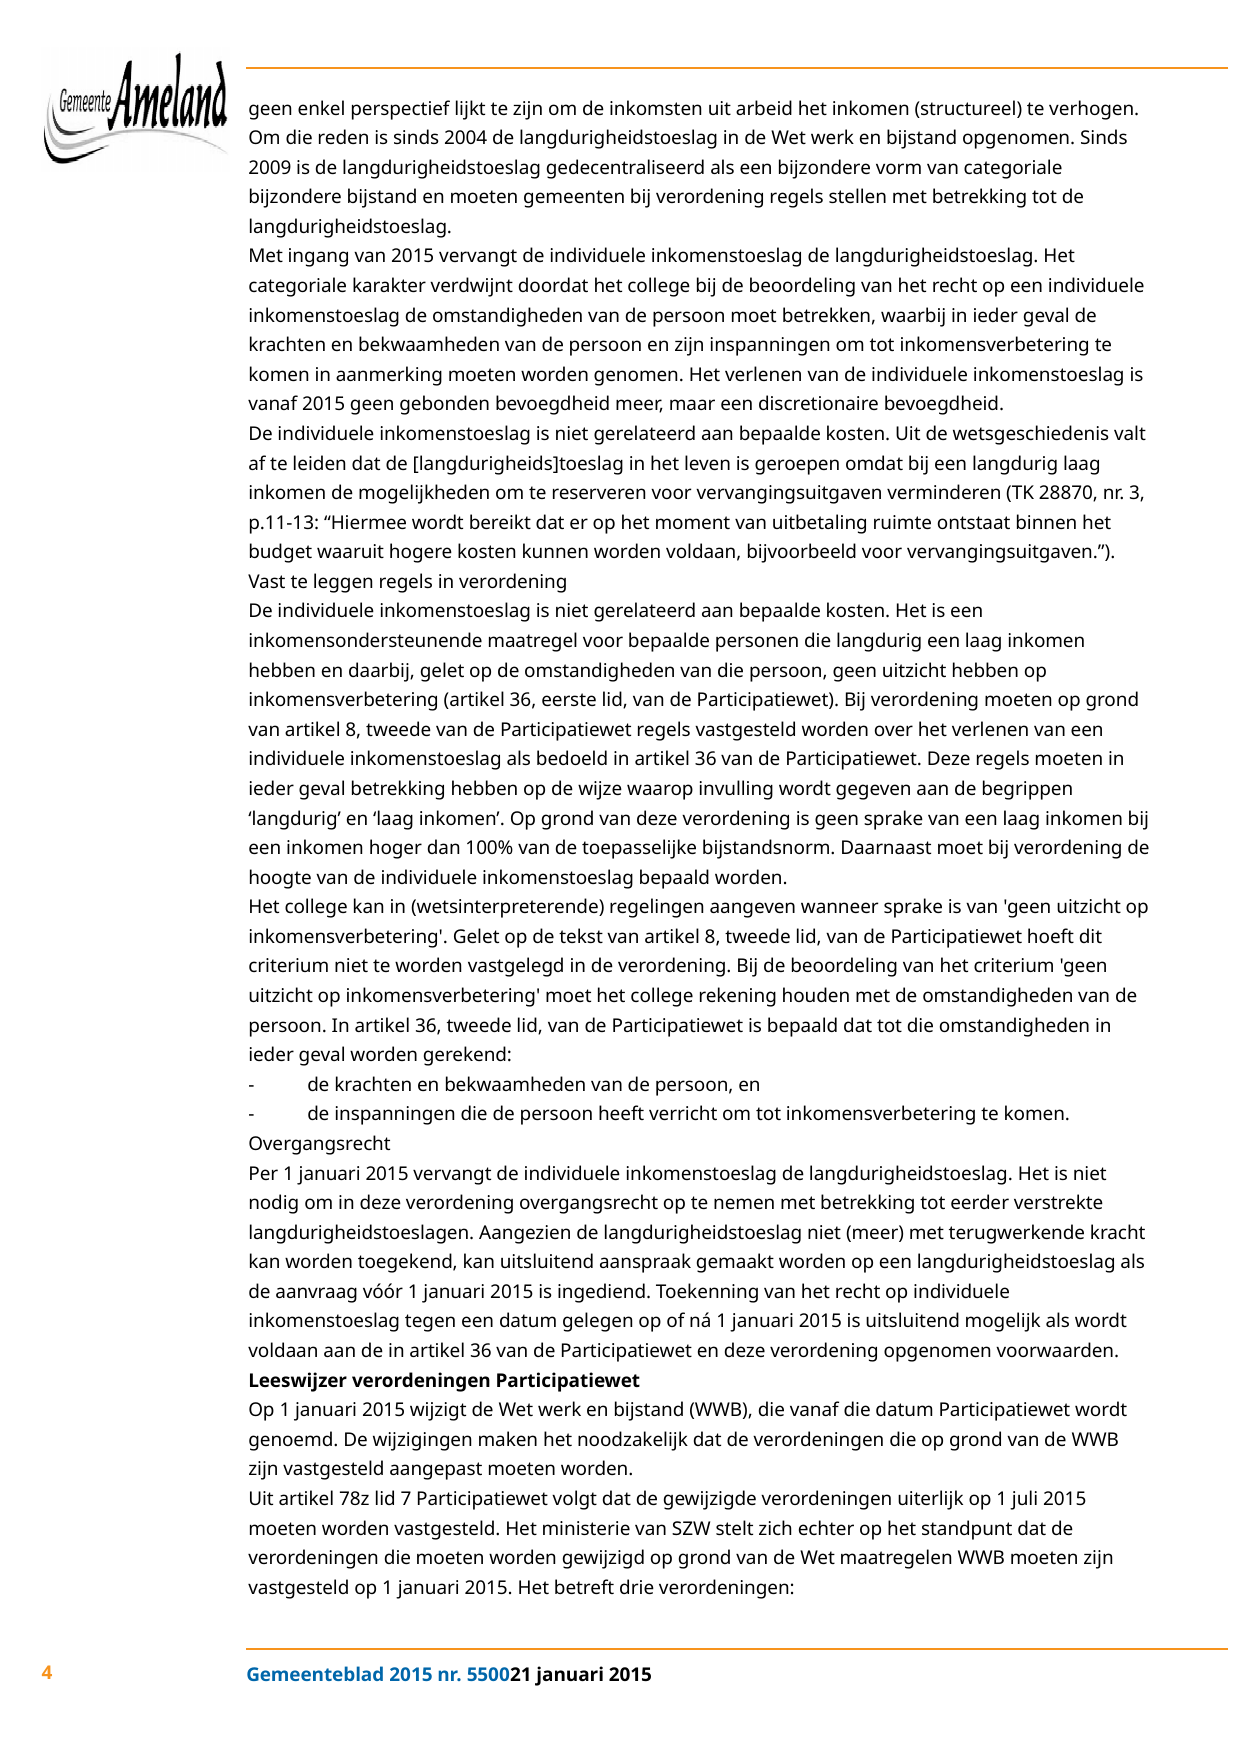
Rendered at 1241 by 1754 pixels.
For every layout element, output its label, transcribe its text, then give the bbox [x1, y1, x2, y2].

text Per 1 januari 2015 vervangt de individuele inkomenstoeslag de langdurigheidstoeslag. Het is niet nodig om in deze verordening overgangsrecht op te nemen met betrekking tot eerder verstrekte langdurigheidstoeslagen. Aangezien de langdurigheidstoeslag niet (meer) met terugwerkende kracht kan worden toegekend, kan uitsluitend aanspraak gemaakt worden op een langdurigheidstoeslag als de aanvraag vóór 1 januari 2015 is ingediend. Toekenning van het recht op individuele inkomenstoeslag tegen een datum gelegen op of ná 1 januari 2015 is uitsluitend mogelijk als wordt voldaan aan de in artikel 36 van de Participatiewet en deze verordening opgenomen voorwaarden. [248, 1160, 1152, 1363]
text Leeswijzer verordeningen Participatiewet [248, 1367, 1152, 1393]
text De individuele inkomenstoeslag is niet gerelateerd aan bepaalde kosten. Het is een inkomensondersteunende maatregel voor bepaalde personen die langdurig een laag inkomen hebben en daarbij, gelet op de omstandigheden van die persoon, geen uitzicht hebben op inkomensverbetering (artikel 36, eerste lid, van de Participatiewet). Bij verordening moeten op grond van artikel 8, tweede van de Participatiewet regels vastgesteld worden over het verlenen van een individuele inkomenstoeslag als bedoeld in artikel 36 van de Participatiewet. Deze regels moeten in ieder geval betrekking hebben op de wijze waarop invulling wordt gegeven aan de begrippen ‘langdurig’ en ‘laag inkomen’. Op grond van deze verordening is geen sprake van een laag inkomen bij een inkomen hoger dan 100% van de toepasselijke bijstandsnorm. Daarnaast moet bij verordening de hoogte van de individuele inkomenstoeslag bepaald worden. [248, 598, 1152, 890]
text Overgangsrecht [248, 1130, 1152, 1156]
text geen enkel perspectief lijkt te zijn om de inkomsten uit arbeid het inkomen (structureel) te verhogen. Om die reden is sinds 2004 de langdurigheidstoeslag in de Wet werk en bijstand opgenomen. Sinds 2009 is de langdurigheidstoeslag gedecentraliseerd als een bijzondere vorm van categoriale bijzondere bijstand en moeten gemeenten bij verordening regels stellen met betrekking tot de langdurigheidstoeslag. [248, 95, 1152, 239]
list de inspanningen die de persoon heeft verricht om tot inkomensverbetering te komen. [248, 1101, 1152, 1126]
text Uit artikel 78z lid 7 Participatiewet volgt dat de gewijzigde verordeningen uiterlijk op 1 juli 2015 moeten worden vastgesteld. Het ministerie van SZW stelt zich echter op het standpunt dat de verordeningen die moeten worden gewijzigd op grond van de Wet maatregelen WWB moeten zijn vastgesteld op 1 januari 2015. Het betreft drie verordeningen: [248, 1485, 1152, 1600]
list de krachten en bekwaamheden van de persoon, en [248, 1071, 1152, 1097]
text Met ingang van 2015 vervangt de individuele inkomenstoeslag de langdurigheidstoeslag. Het categoriale karakter verdwijnt doordat het college bij de beoordeling van het recht op een individuele inkomenstoeslag de omstandigheden van de persoon moet betrekken, waarbij in ieder geval de krachten en bekwaamheden van de persoon en zijn inspanningen om tot inkomensverbetering te komen in aanmerking moeten worden genomen. Het verlenen van de individuele inkomenstoeslag is vanaf 2015 geen gebonden bevoegdheid meer, maar een discretionaire bevoegdheid. [248, 243, 1152, 416]
picture [41, 47, 231, 172]
text De individuele inkomenstoeslag is niet gerelateerd aan bepaalde kosten. Uit de wetsgeschiedenis valt af te leiden dat de [langdurigheids]toeslag in het leven is geroepen omdat bij een langdurig laag inkomen de mogelijkheden om te reserveren voor vervangingsuitgaven verminderen (TK 28870, nr. 3, p.11-13: “Hiermee wordt bereikt dat er op het moment van uitbetaling ruimte ontstaat binnen het budget waaruit hogere kosten kunnen worden voldaan, bijvoorbeeld voor vervangingsuitgaven.”). [248, 420, 1152, 564]
text Het college kan in (wetsinterpreterende) regelingen aangeven wanneer sprake is van 'geen uitzicht op inkomensverbetering'. Gelet op de tekst van artikel 8, tweede lid, van de Participatiewet hoeft dit criterium niet te worden vastgelegd in de verordening. Bij de beoordeling van het criterium 'geen uitzicht op inkomensverbetering' moet het college rekening houden met de omstandigheden van de persoon. In artikel 36, tweede lid, van de Participatiewet is bepaald dat tot die omstandigheden in ieder geval worden gerekend: [248, 893, 1152, 1067]
text Vast te leggen regels in verordening [248, 568, 1152, 594]
text Op 1 januari 2015 wijzigt de Wet werk en bijstand (WWB), die vanaf die datum Participatiewet wordt genoemd. De wijzigingen maken het noodzakelijk dat de verordeningen die op grond van de WWB zijn vastgesteld aangepast moeten worden. [248, 1396, 1152, 1481]
